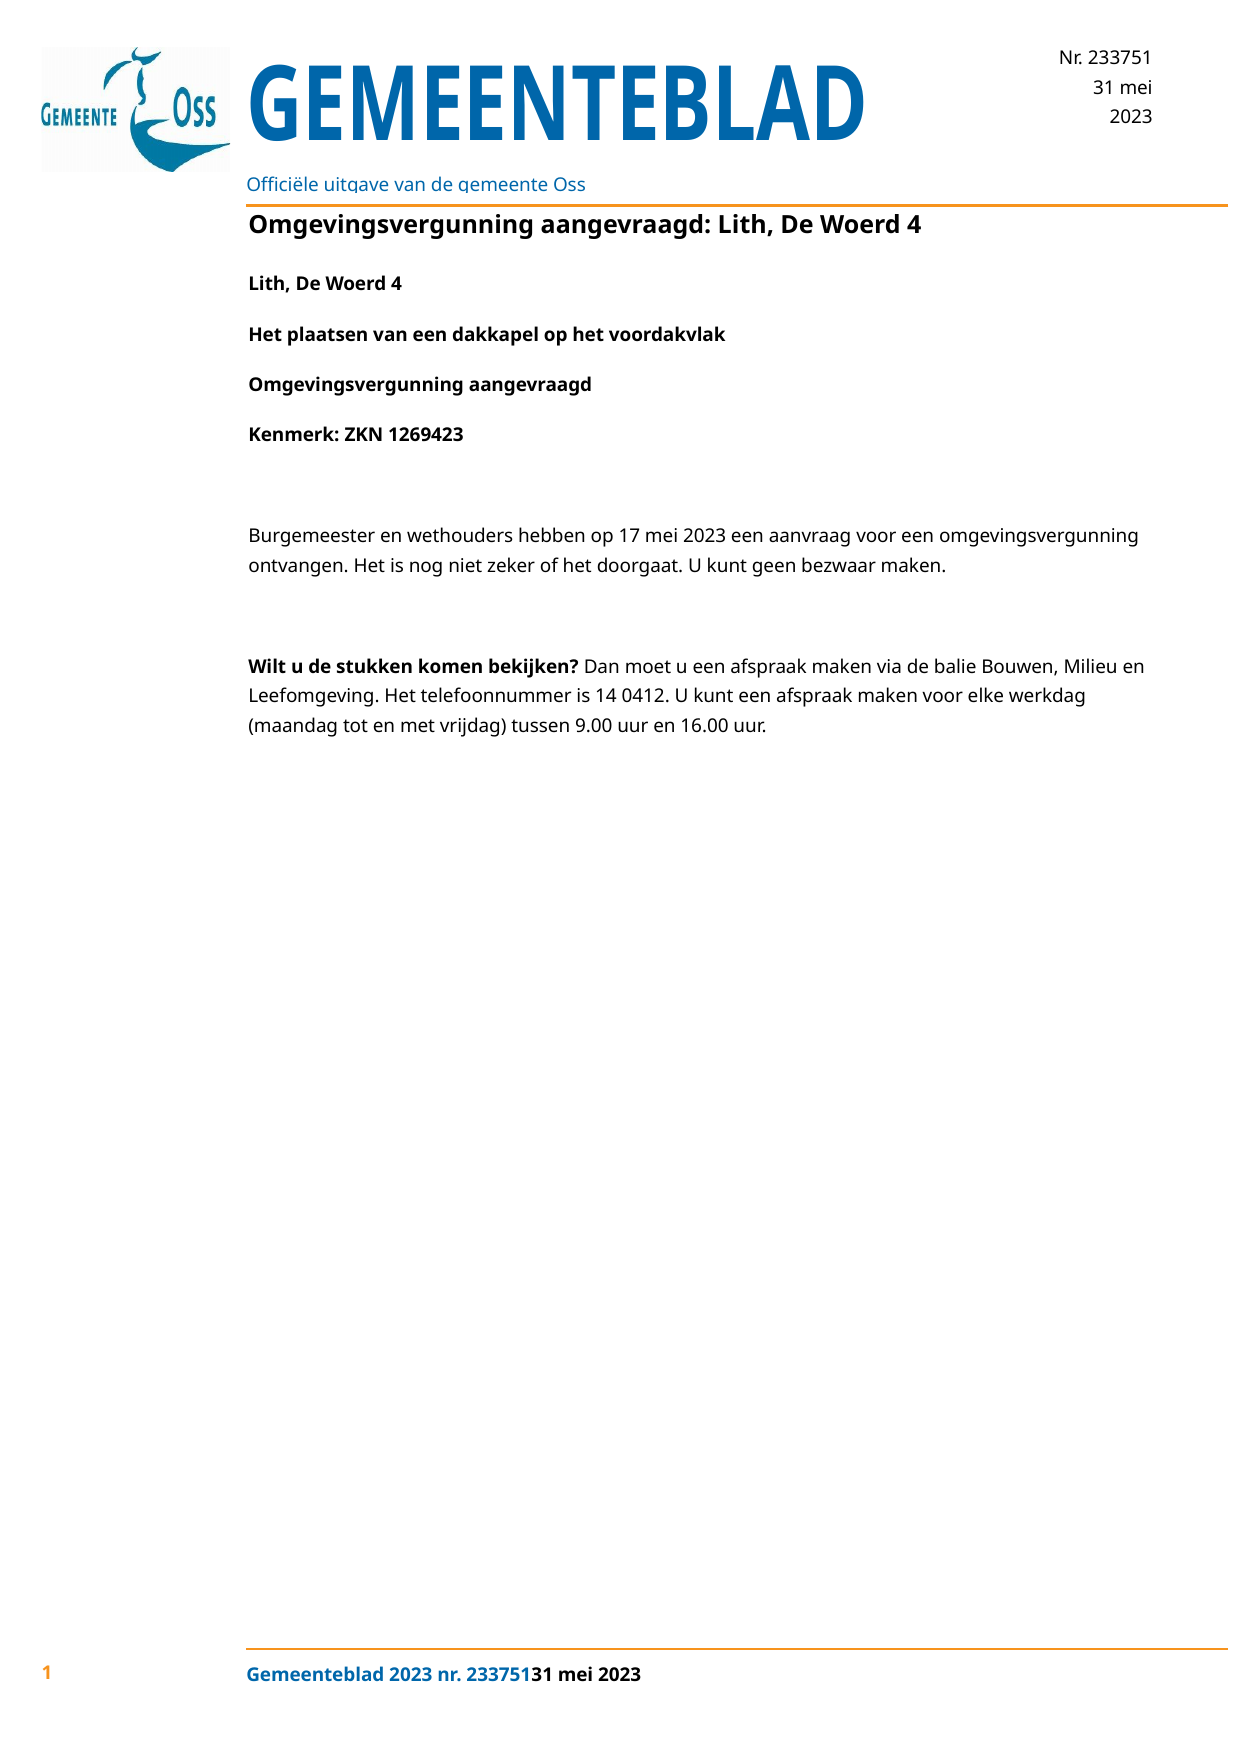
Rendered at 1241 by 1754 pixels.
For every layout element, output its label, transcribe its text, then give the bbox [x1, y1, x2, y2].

text Het plaatsen van een dakkapel op het voordakvlak [248, 321, 1152, 346]
text Kenmerk: ZKN 1269423 [248, 422, 1152, 447]
text Lith, De Woerd 4 [248, 270, 1152, 296]
text Burgemeester en wethouders hebben op 17 mei 2023 een aanvraag voor een omgevingsvergunning ontvangen. Het is nog niet zeker of het doorgaat. U kunt geen bezwaar maken. [248, 522, 1152, 578]
text Wilt u de stukken komen bekijken? Dan moet u een afspraak maken via de balie Bouwen, Milieu en Leefomgeving. Het telefoonnummer is 14 0412. U kunt een afspraak maken voor elke werkdag (maandag tot en met vrijdag) tussen 9.00 uur en 16.00 uur. [248, 653, 1152, 738]
text Omgevingsvergunning aangevraagd: Lith, De Woerd 4 [248, 207, 1152, 241]
picture [41, 47, 231, 172]
text Omgevingsvergunning aangevraagd [248, 371, 1152, 397]
